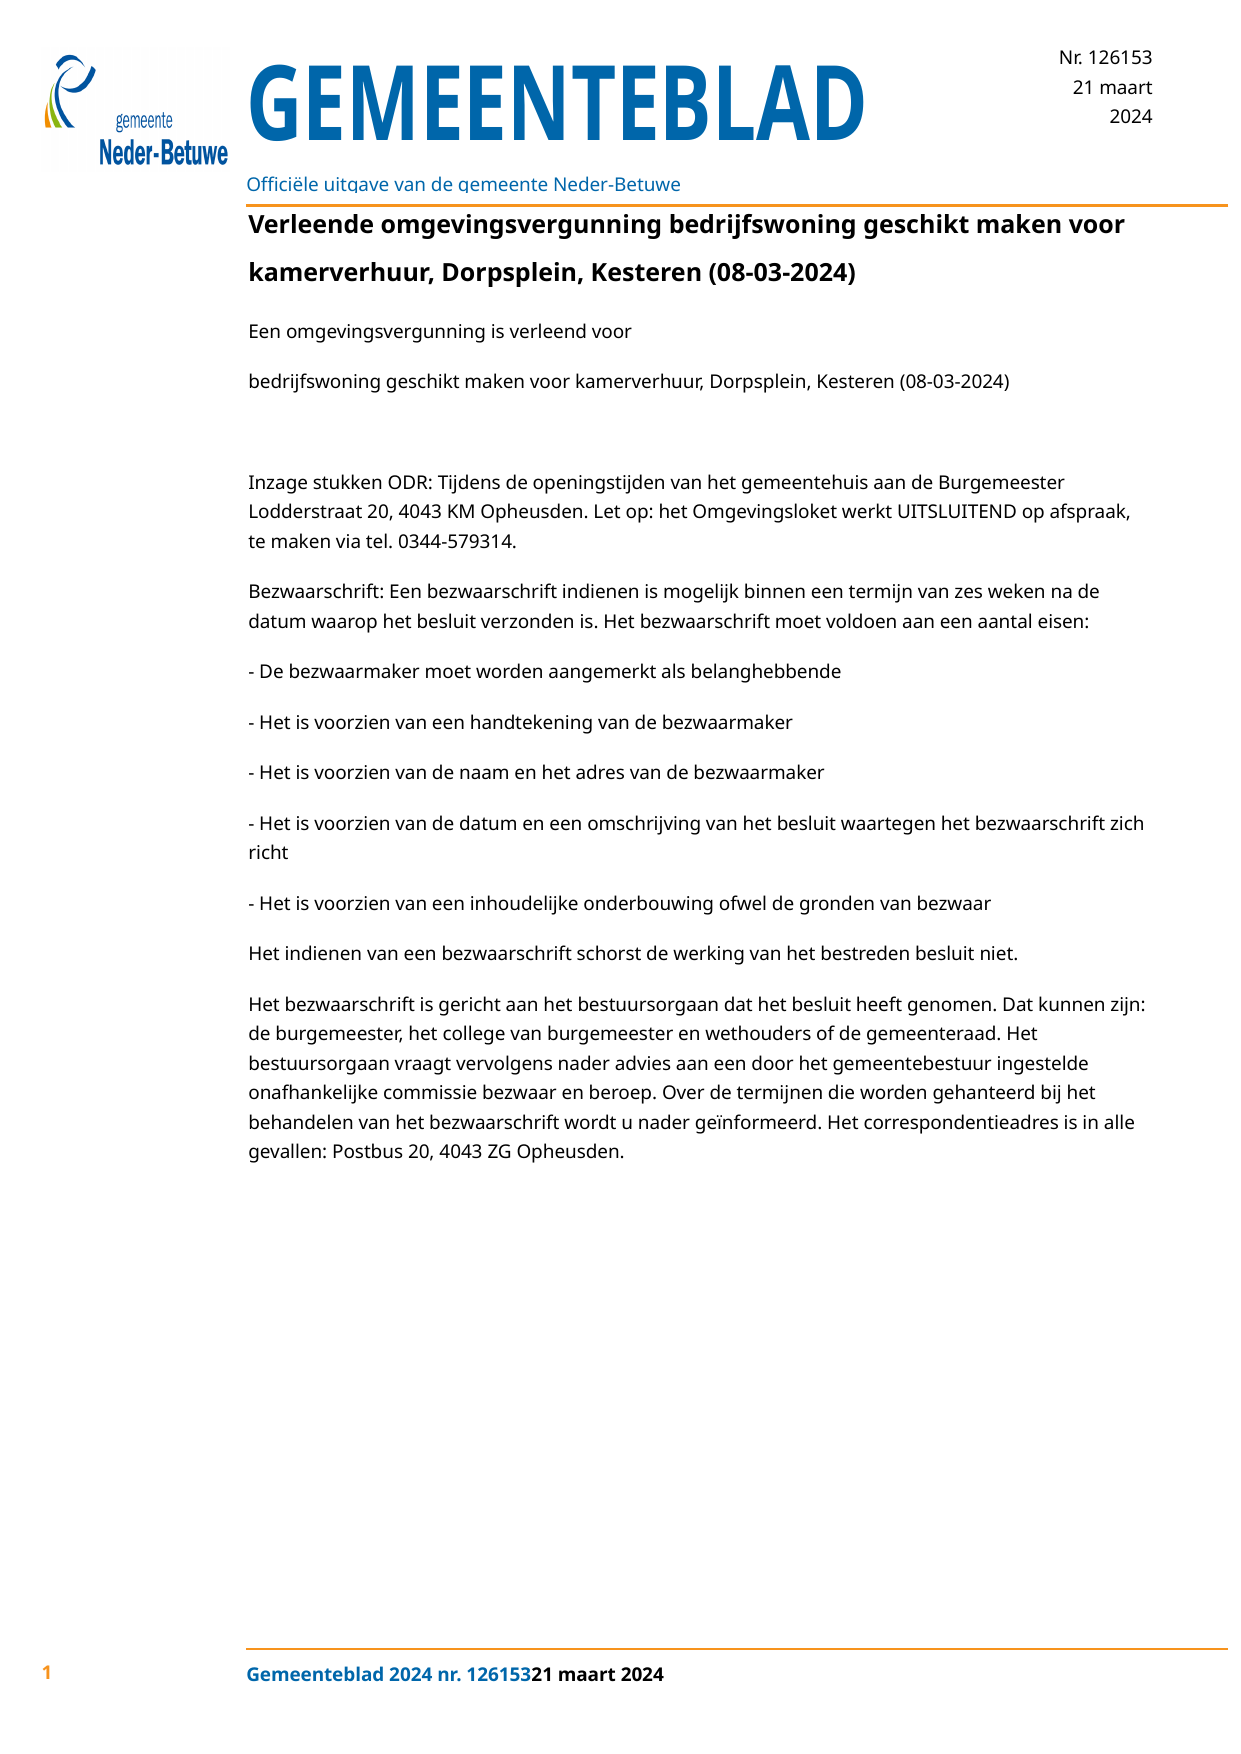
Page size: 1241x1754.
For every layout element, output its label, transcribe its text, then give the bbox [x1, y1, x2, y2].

text bedrijfswoning geschikt maken voor kamerverhuur, Dorpsplein, Kesteren (08-03-2024) [248, 368, 1152, 394]
text - De bezwaarmaker moet worden aangemerkt als belanghebbende [248, 659, 1152, 684]
picture [41, 47, 231, 172]
text Inzage stukken ODR: Tijdens de openingstijden van het gemeentehuis aan de Burgemeester Lodderstraat 20, 4043 KM Opheusden. Let op: het Omgevingsloket werkt UITSLUITEND op afspraak, te maken via tel. 0344-579314. [248, 469, 1152, 554]
text Het bezwaarschrift is gericht aan het bestuursorgaan dat het besluit heeft genomen. Dat kunnen zijn: de burgemeester, het college van burgemeester en wethouders of de gemeenteraad. Het bestuursorgaan vraagt vervolgens nader advies aan een door het gemeentebestuur ingestelde onafhankelijke commissie bezwaar en beroep. Over de termijnen die worden gehanteerd bij het behandelen van het bezwaarschrift wordt u nader geïnformeerd. Het correspondentieadres is in alle gevallen: Postbus 20, 4043 ZG Opheusden. [248, 991, 1152, 1164]
text Het indienen van een bezwaarschrift schorst de werking van het bestreden besluit niet. [248, 940, 1152, 966]
text - Het is voorzien van een handtekening van de bezwaarmaker [248, 709, 1152, 735]
text - Het is voorzien van de naam en het adres van de bezwaarmaker [248, 759, 1152, 785]
text Verleende omgevingsvergunning bedrijfswoning geschikt maken voor kamerverhuur, Dorpsplein, Kesteren (08-03-2024) [248, 207, 1152, 288]
text - Het is voorzien van een inhoudelijke onderbouwing ofwel de gronden van bezwaar [248, 890, 1152, 916]
text Bezwaarschrift: Een bezwaarschrift indienen is mogelijk binnen een termijn van zes weken na de datum waarop het besluit verzonden is. Het bezwaarschrift moet voldoen aan een aantal eisen: [248, 579, 1152, 634]
text Een omgevingsvergunning is verleend voor [248, 318, 1152, 344]
text - Het is voorzien van de datum en een omschrijving van het besluit waartegen het bezwaarschrift zich richt [248, 810, 1152, 865]
